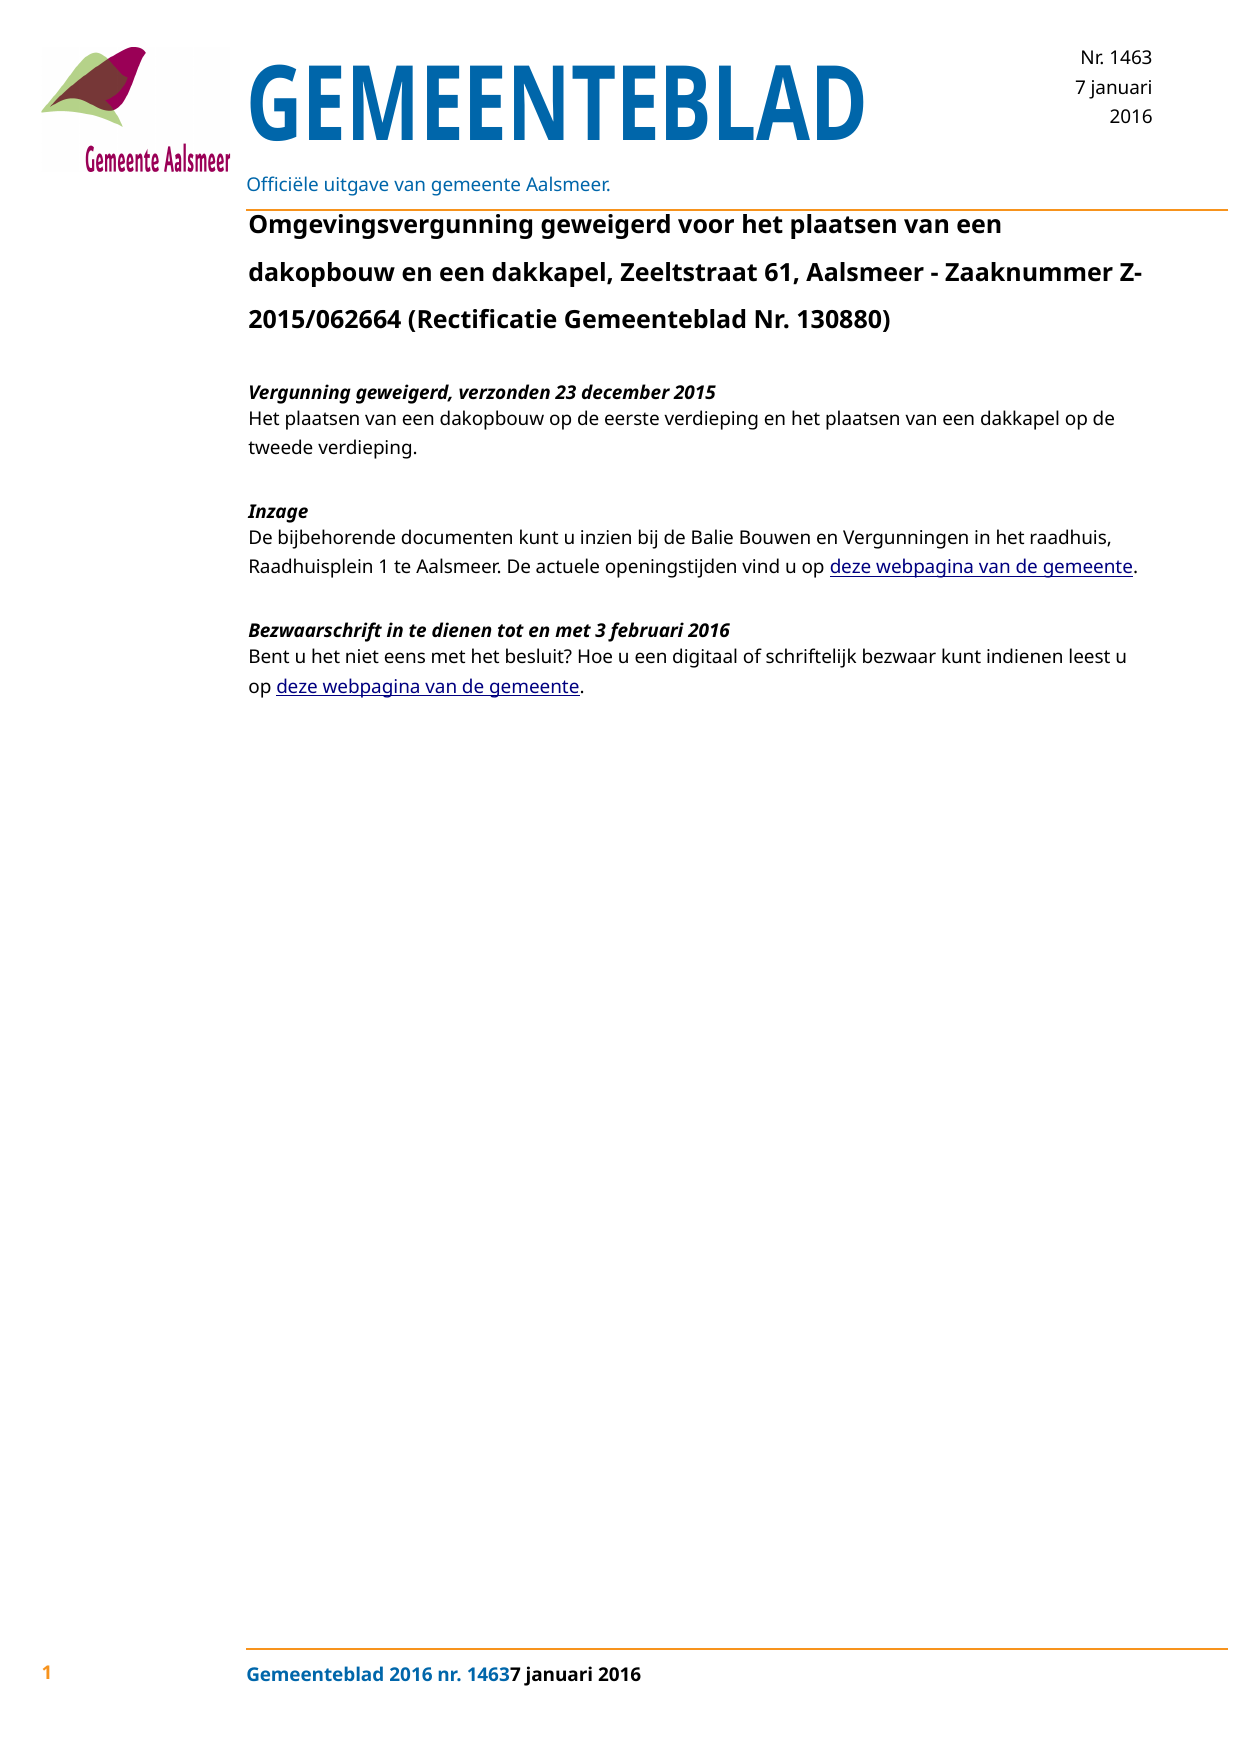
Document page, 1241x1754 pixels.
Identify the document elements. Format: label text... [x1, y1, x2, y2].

text Het plaatsen van een dakopbouw op de eerste verdieping en het plaatsen van een dakkapel op de tweede verdieping. [248, 405, 1152, 460]
text Vergunning geweigerd, verzonden 23 december 2015 [248, 379, 1152, 405]
text Bezwaarschrift in te dienen tot en met 3 februari 2016 [248, 618, 1152, 643]
text De bijbehorende documenten kunt u inzien bij de Balie Bouwen en Vergunningen in het raadhuis, Raadhuisplein 1 te Aalsmeer. De actuele openingstijden vind u op deze webpagina van de gemeente. [248, 524, 1152, 579]
text Bent u het niet eens met het besluit? Hoe u een digitaal of schriftelijk bezwaar kunt indienen leest u op deze webpagina van de gemeente. [248, 643, 1152, 699]
text Omgevingsvergunning geweigerd voor het plaatsen van een dakopbouw en een dakkapel, Zeeltstraat 61, Aalsmeer - Zaaknummer Z-2015/062664 (Rectificatie Gemeenteblad Nr. 130880) [248, 211, 1152, 336]
text Inzage [248, 498, 1152, 524]
picture [41, 47, 231, 172]
